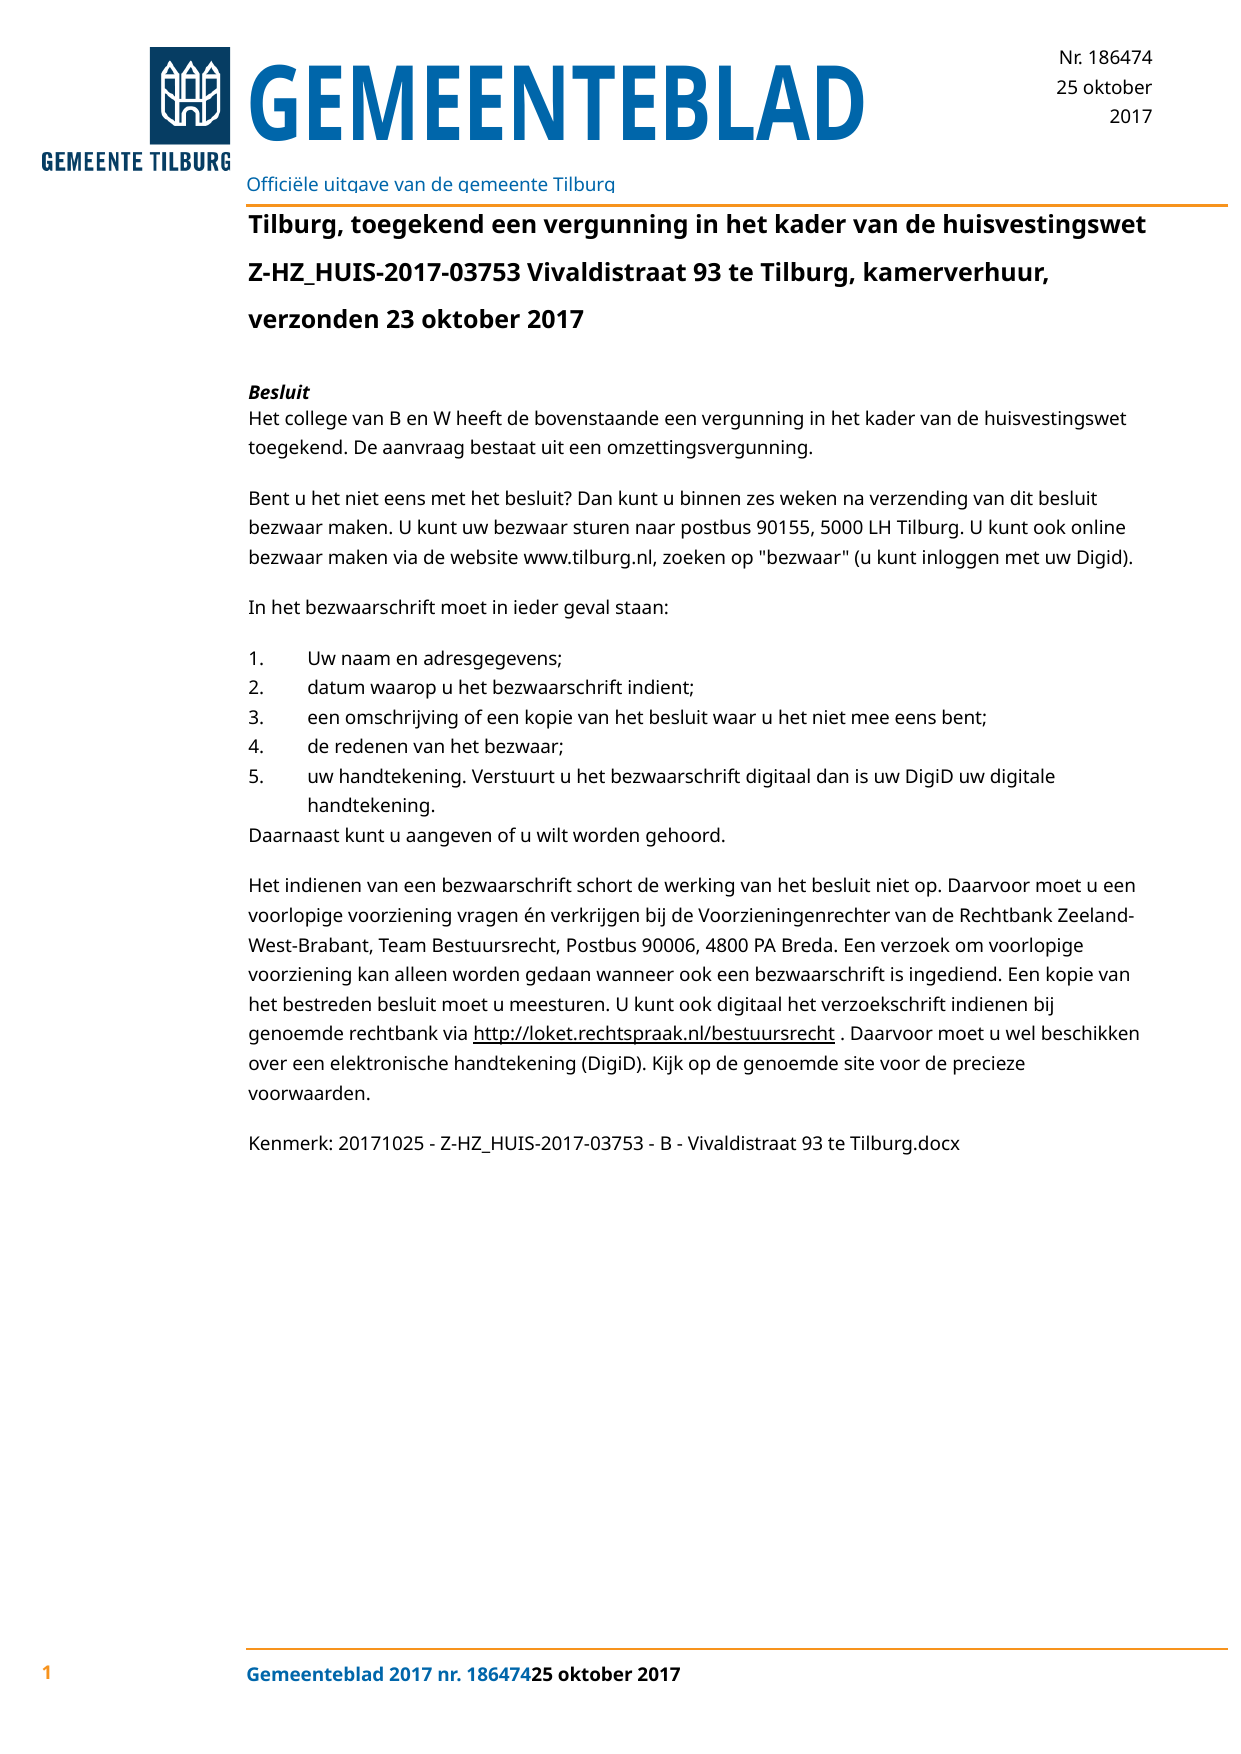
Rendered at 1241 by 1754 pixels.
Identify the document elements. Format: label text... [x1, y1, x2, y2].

text Het indienen van een bezwaarschrift schort de werking van het besluit niet op. Daarvoor moet u een voorlopige voorziening vragen én verkrijgen bij de Voorzieningenrechter van de Rechtbank Zeeland-West-Brabant, Team Bestuursrecht, Postbus 90006, 4800 PA Breda. Een verzoek om voorlopige voorziening kan alleen worden gedaan wanneer ook een bezwaarschrift is ingediend. Een kopie van het bestreden besluit moet u meesturen. U kunt ook digitaal het verzoekschrift indienen bij genoemde rechtbank via http://loket.rechtspraak.nl/bestuursrecht . Daarvoor moet u wel beschikken over een elektronische handtekening (DigiD). Kijk op de genoemde site voor de precieze voorwaarden. [248, 873, 1152, 1106]
list de redenen van het bezwaar; [248, 733, 1152, 759]
list datum waarop u het bezwaarschrift indient; [248, 674, 1152, 700]
text Kenmerk: 20171025 - Z-HZ_HUIS-2017-03753 - B - Vivaldistraat 93 te Tilburg.docx [248, 1130, 1152, 1156]
picture [41, 47, 231, 172]
text Tilburg, toegekend een vergunning in het kader van de huisvestingswet Z-HZ_HUIS-2017-03753 Vivaldistraat 93 te Tilburg, kamerverhuur, verzonden 23 oktober 2017 [248, 207, 1152, 336]
text Bent u het niet eens met het besluit? Dan kunt u binnen zes weken na verzending van dit besluit bezwaar maken. U kunt uw bezwaar sturen naar postbus 90155, 5000 LH Tilburg. U kunt ook online bezwaar maken via de website www.tilburg.nl, zoeken op "bezwaar" (u kunt inloggen met uw Digid). [248, 485, 1152, 570]
list Uw naam en adresgegevens; [248, 645, 1152, 671]
text Besluit [248, 379, 1152, 405]
list uw handtekening. Verstuurt u het bezwaarschrift digitaal dan is uw DigiD uw digitale handtekening. [248, 763, 1152, 818]
text Het college van B en W heeft de bovenstaande een vergunning in het kader van de huisvestingswet toegekend. De aanvraag bestaat uit een omzettingsvergunning. [248, 405, 1152, 460]
text Daarnaast kunt u aangeven of u wilt worden gehoord. [248, 822, 1152, 848]
text In het bezwaarschrift moet in ieder geval staan: [248, 594, 1152, 620]
list een omschrijving of een kopie van het besluit waar u het niet mee eens bent; [248, 704, 1152, 730]
